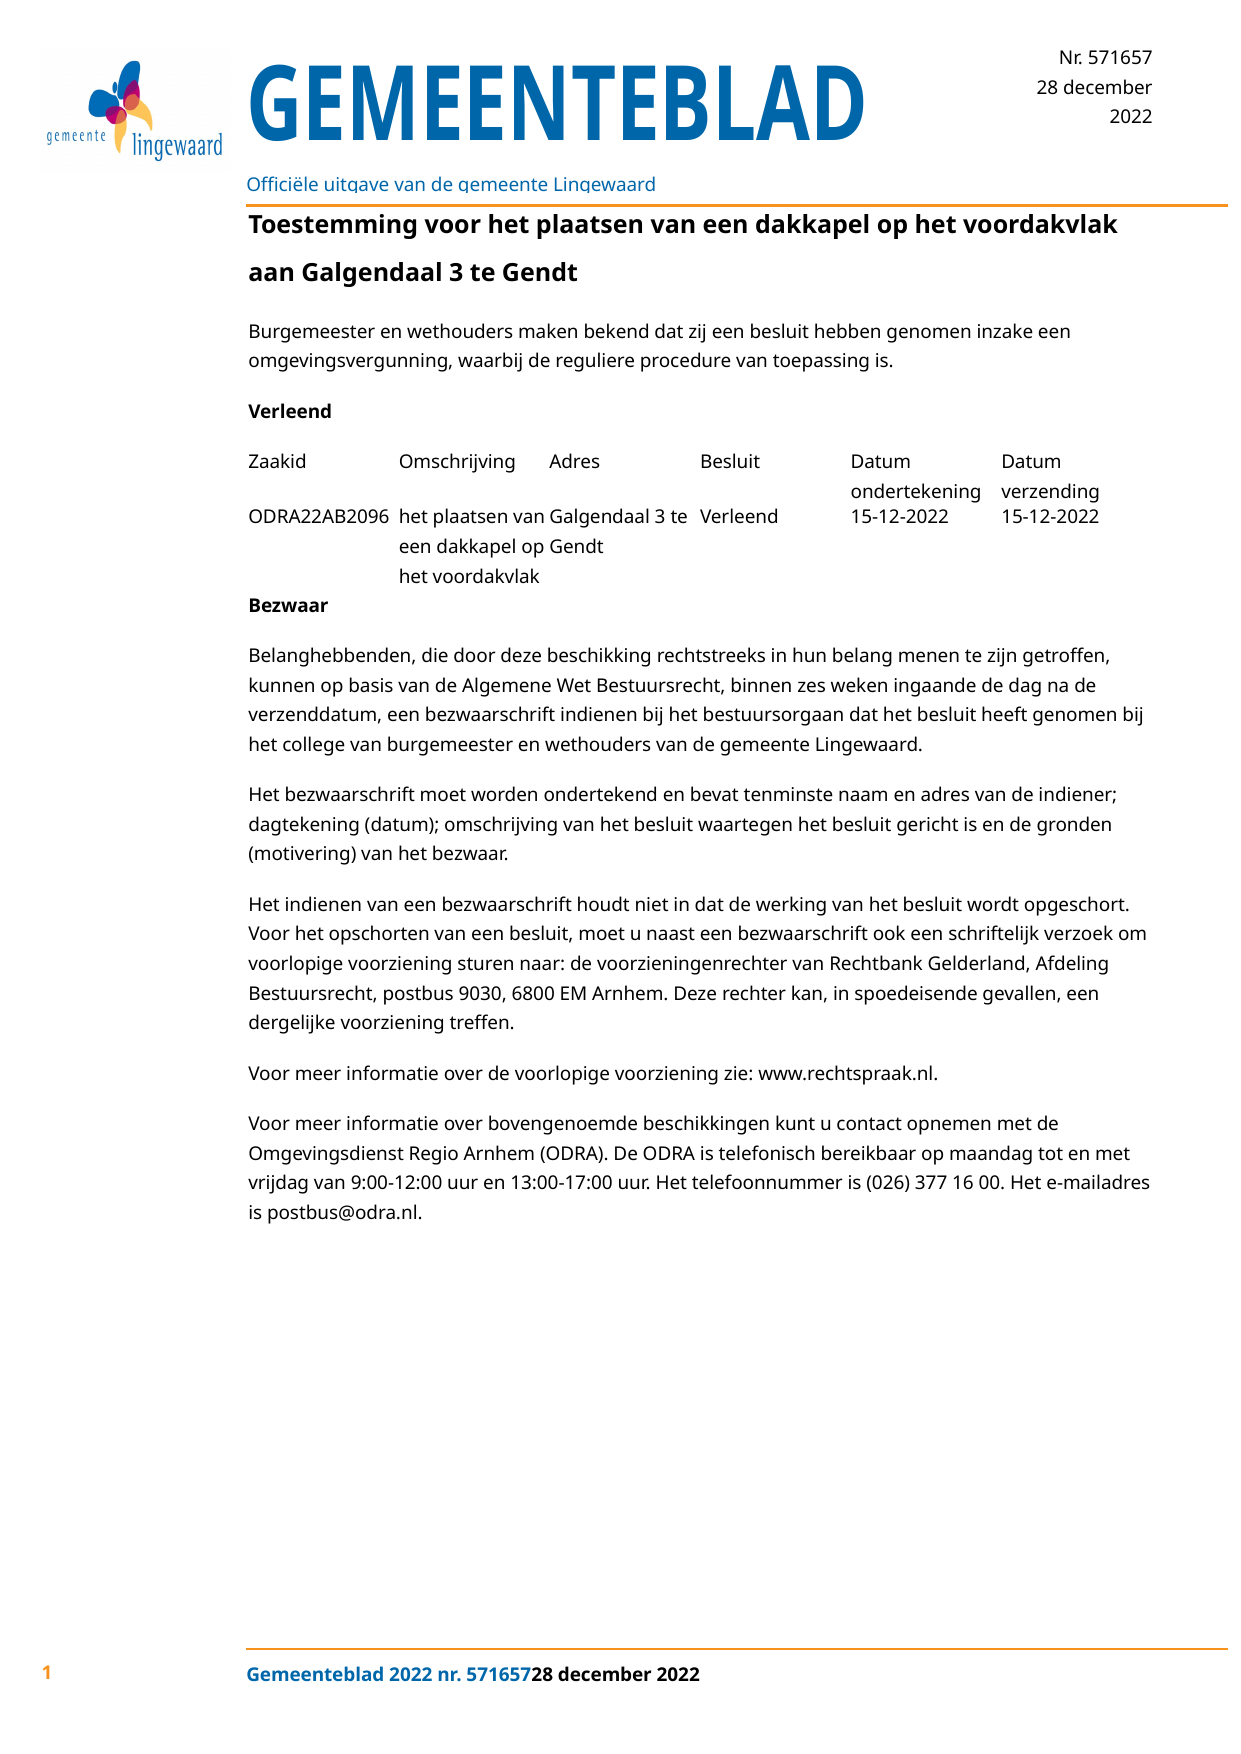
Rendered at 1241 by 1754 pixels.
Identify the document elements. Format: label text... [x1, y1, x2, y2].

text Toestemming voor het plaatsen van een dakkapel op het voordakvlak aan Galgendaal 3 te Gendt [248, 207, 1152, 288]
table_cell Galgendaal 3 te Gendt [549, 504, 700, 589]
table_header Zaakid [248, 449, 398, 504]
table_cell 15-12-2022 [1001, 504, 1152, 589]
table_header Datum verzending [1001, 449, 1152, 504]
table_cell het plaatsen van een dakkapel op het voordakvlak [399, 504, 549, 589]
text Verleend [248, 398, 1152, 424]
text Bezwaar [248, 592, 1152, 618]
picture [41, 47, 231, 172]
table_header Datum ondertekening [850, 449, 1001, 504]
text Belanghebbenden, die door deze beschikking rechtstreeks in hun belang menen te zijn getroffen, kunnen op basis van de Algemene Wet Bestuursrecht, binnen zes weken ingaande de dag na de verzenddatum, een bezwaarschrift indienen bij het bestuursorgaan dat het besluit heeft genomen bij het college van burgemeester en wethouders van de gemeente Lingewaard. [248, 642, 1152, 757]
table_header Omschrijving [399, 449, 549, 504]
text Het indienen van een bezwaarschrift houdt niet in dat de werking van het besluit wordt opgeschort. Voor het opschorten van een besluit, moet u naast een bezwaarschrift ook een schriftelijk verzoek om voorlopige voorziening sturen naar: de voorzieningenrechter van Rechtbank Gelderland, Afdeling Bestuursrecht, postbus 9030, 6800 EM Arnhem. Deze rechter kan, in spoedeisende gevallen, een dergelijke voorziening treffen. [248, 891, 1152, 1035]
table_cell 15-12-2022 [850, 504, 1001, 589]
text Het bezwaarschrift moet worden ondertekend en bevat tenminste naam en adres van de indiener; dagtekening (datum); omschrijving van het besluit waartegen het besluit gericht is en de gronden (motivering) van het bezwaar. [248, 781, 1152, 866]
table_header Adres [549, 449, 700, 504]
table_cell Verleend [700, 504, 850, 589]
text Voor meer informatie over de voorlopige voorziening zie: www.rechtspraak.nl. [248, 1060, 1152, 1086]
table_cell ODRA22AB2096 [248, 504, 398, 589]
text Burgemeester en wethouders maken bekend dat zij een besluit hebben genomen inzake een omgevingsvergunning, waarbij de reguliere procedure van toepassing is. [248, 318, 1152, 373]
table_header Besluit [700, 449, 850, 504]
text Voor meer informatie over bovengenoemde beschikkingen kunt u contact opnemen met de Omgevingsdienst Regio Arnhem (ODRA). De ODRA is telefonisch bereikbaar op maandag tot en met vrijdag van 9:00-12:00 uur en 13:00-17:00 uur. Het telefoonnummer is (026) 377 16 00. Het e-mailadres is postbus@odra.nl. [248, 1110, 1152, 1225]
